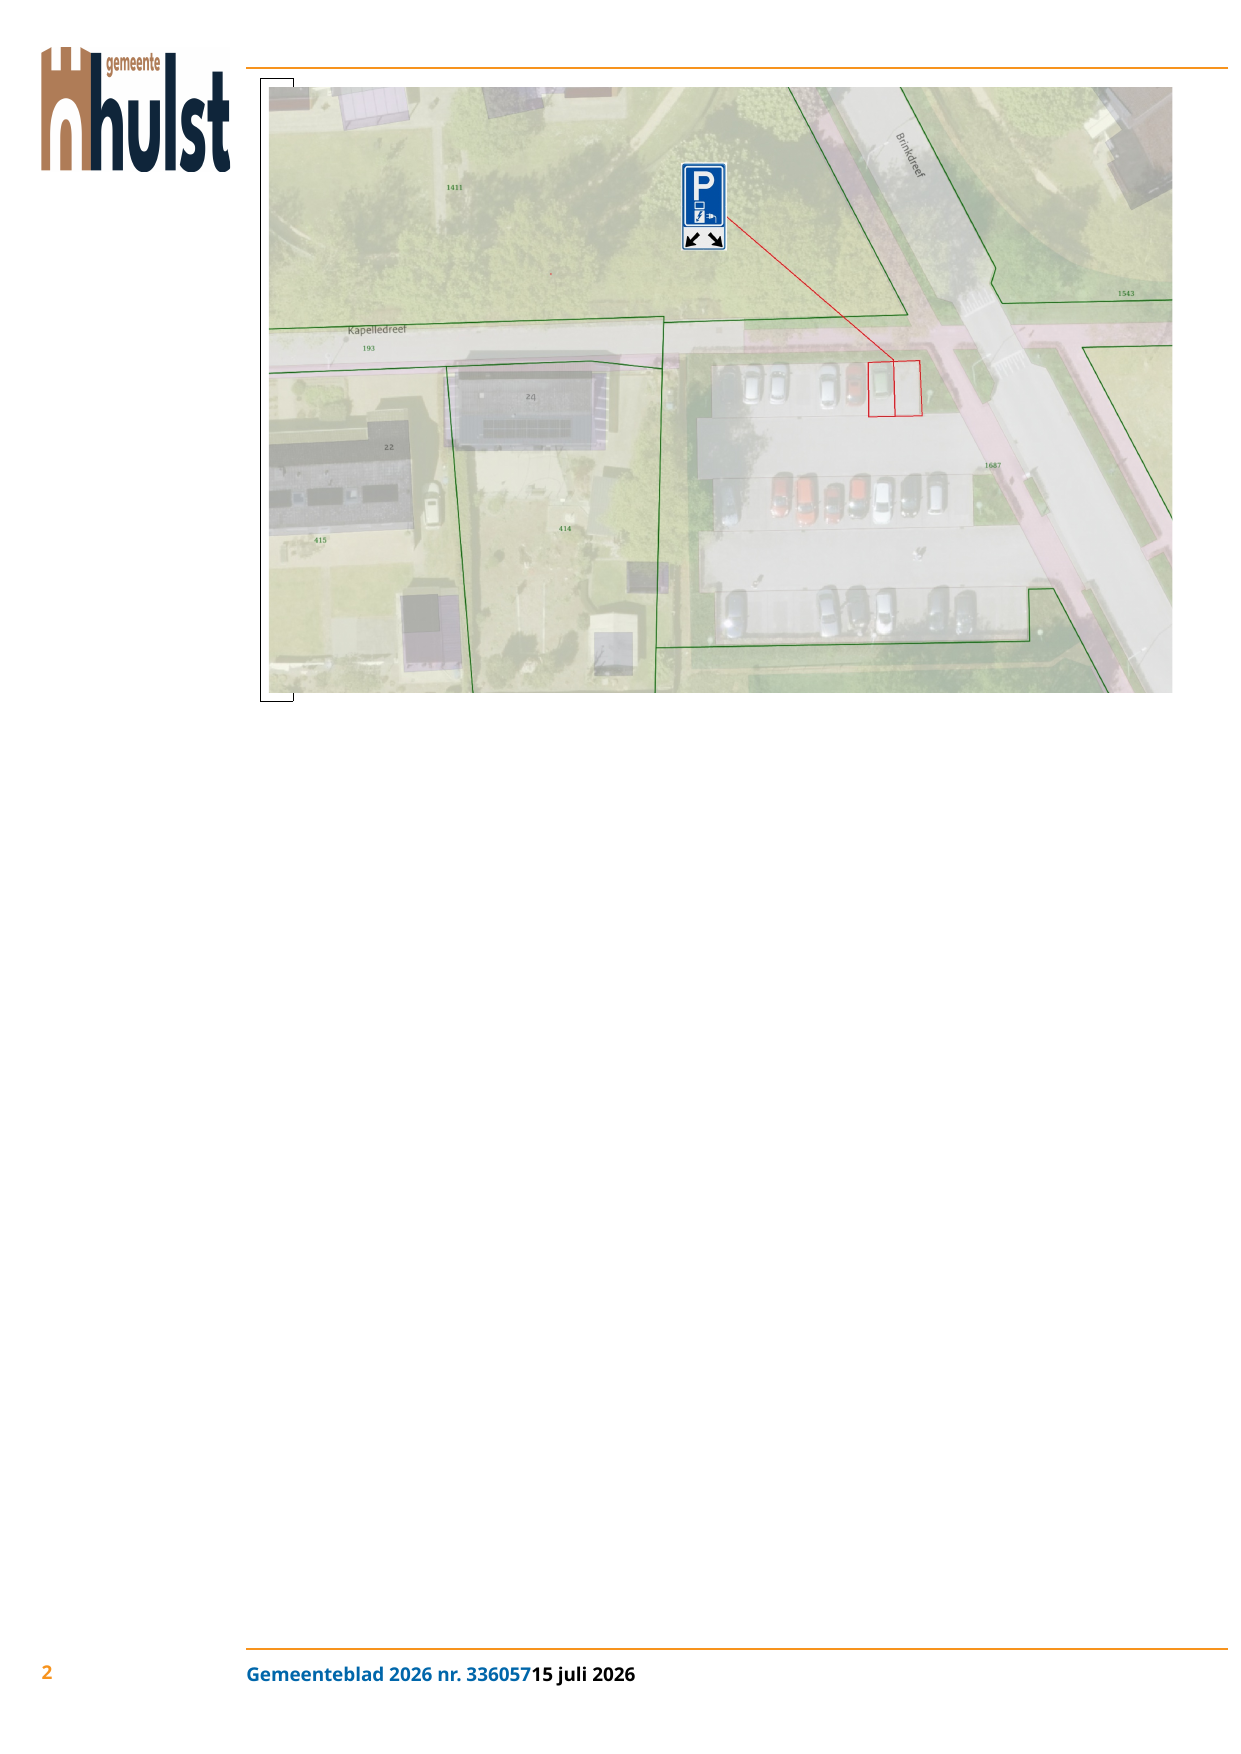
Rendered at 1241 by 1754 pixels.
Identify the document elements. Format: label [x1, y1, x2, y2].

picture [268, 87, 1173, 693]
picture [41, 47, 231, 172]
